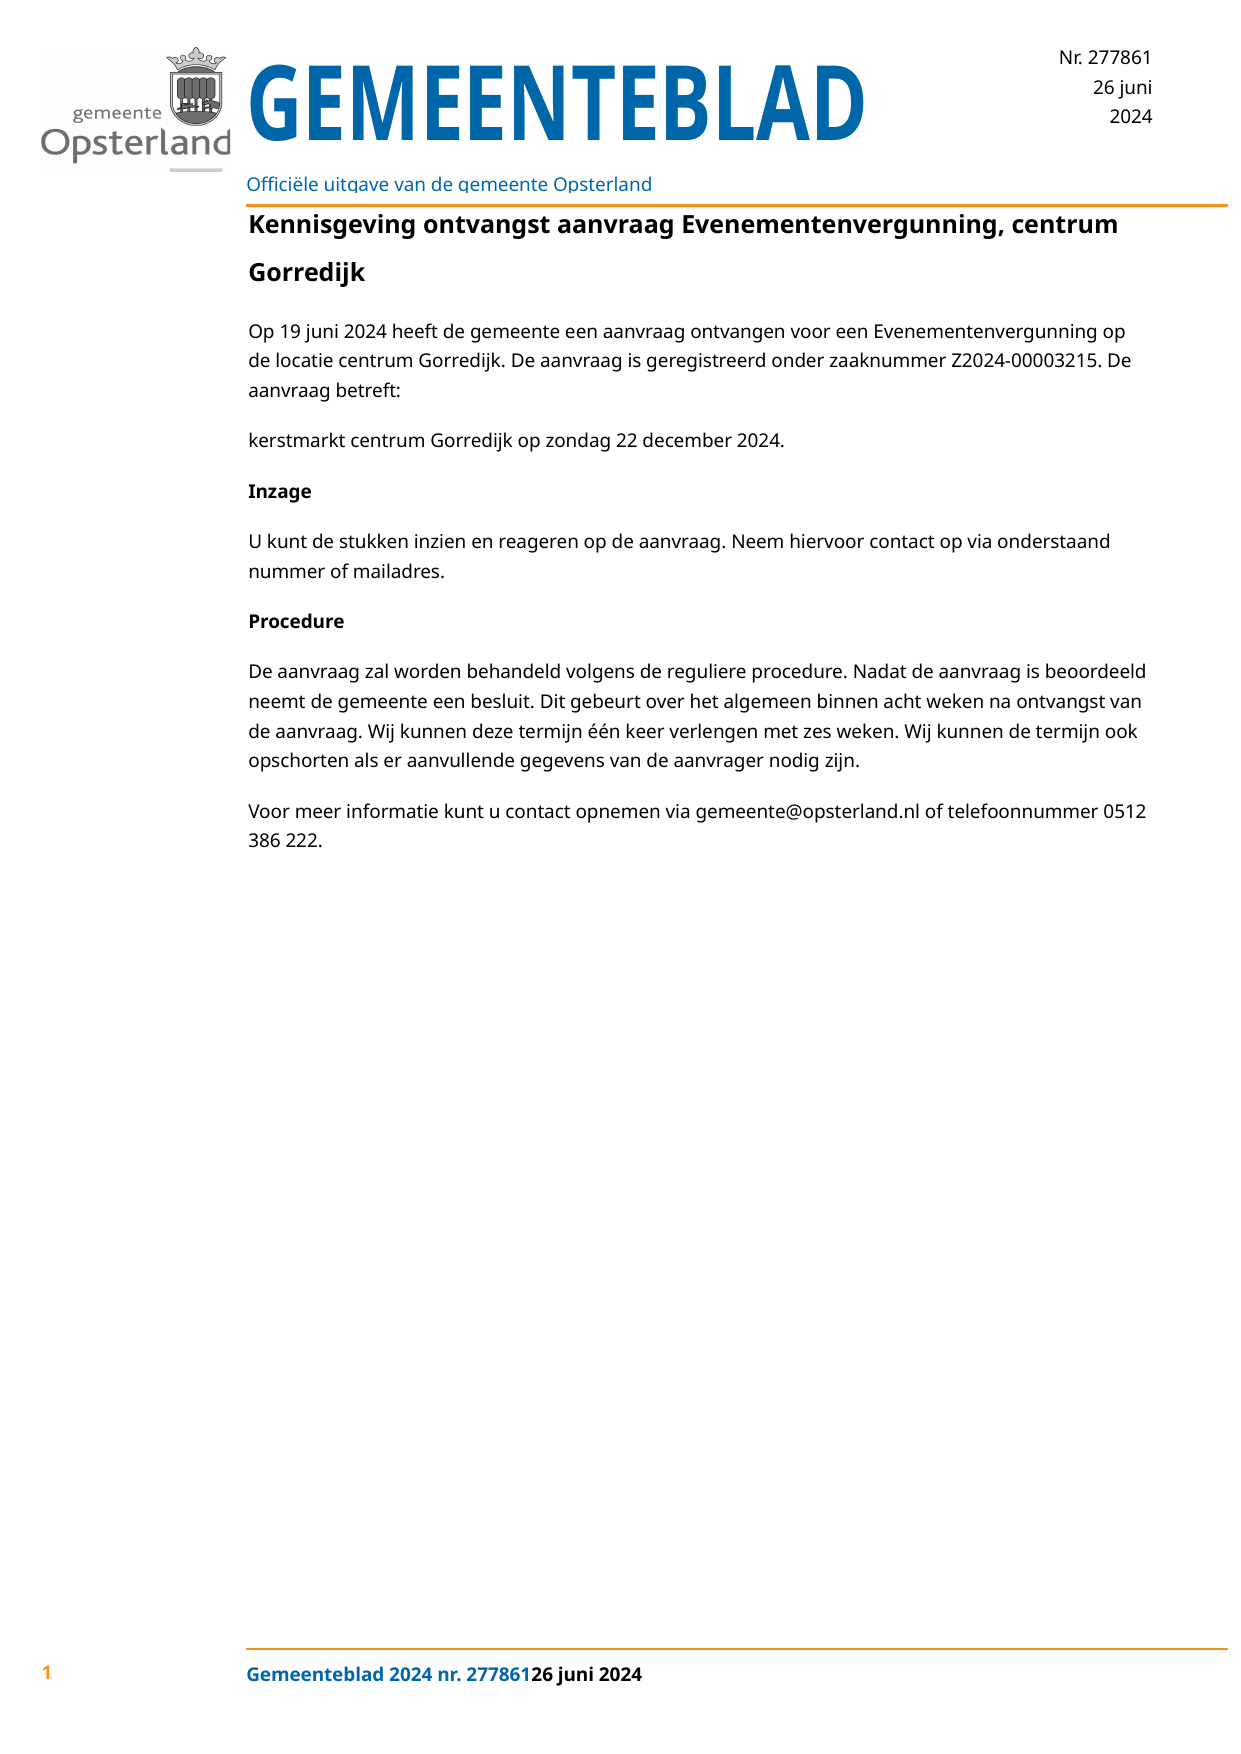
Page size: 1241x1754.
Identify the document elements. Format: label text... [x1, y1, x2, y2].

text Procedure [248, 608, 1152, 634]
text U kunt de stukken inzien en reageren op de aanvraag. Neem hiervoor contact op via onderstaand nummer of mailadres. [248, 528, 1152, 584]
text Inzage [248, 478, 1152, 504]
text Op 19 juni 2024 heeft de gemeente een aanvraag ontvangen voor een Evenementenvergunning op de locatie centrum Gorredijk. De aanvraag is geregistreerd onder zaaknummer Z2024-00003215. De aanvraag betreft: [248, 318, 1152, 403]
text De aanvraag zal worden behandeld volgens de reguliere procedure. Nadat de aanvraag is beoordeeld neemt de gemeente een besluit. Dit gebeurt over het algemeen binnen acht weken na ontvangst van de aanvraag. Wij kunnen deze termijn één keer verlengen met zes weken. Wij kunnen de termijn ook opschorten als er aanvullende gegevens van de aanvrager nodig zijn. [248, 659, 1152, 773]
picture [41, 47, 231, 172]
text kerstmarkt centrum Gorredijk op zondag 22 december 2024. [248, 427, 1152, 453]
text Voor meer informatie kunt u contact opnemen via gemeente@opsterland.nl of telefoonnummer 0512 386 222. [248, 798, 1152, 853]
text Kennisgeving ontvangst aanvraag Evenementenvergunning, centrum Gorredijk [248, 207, 1152, 288]
